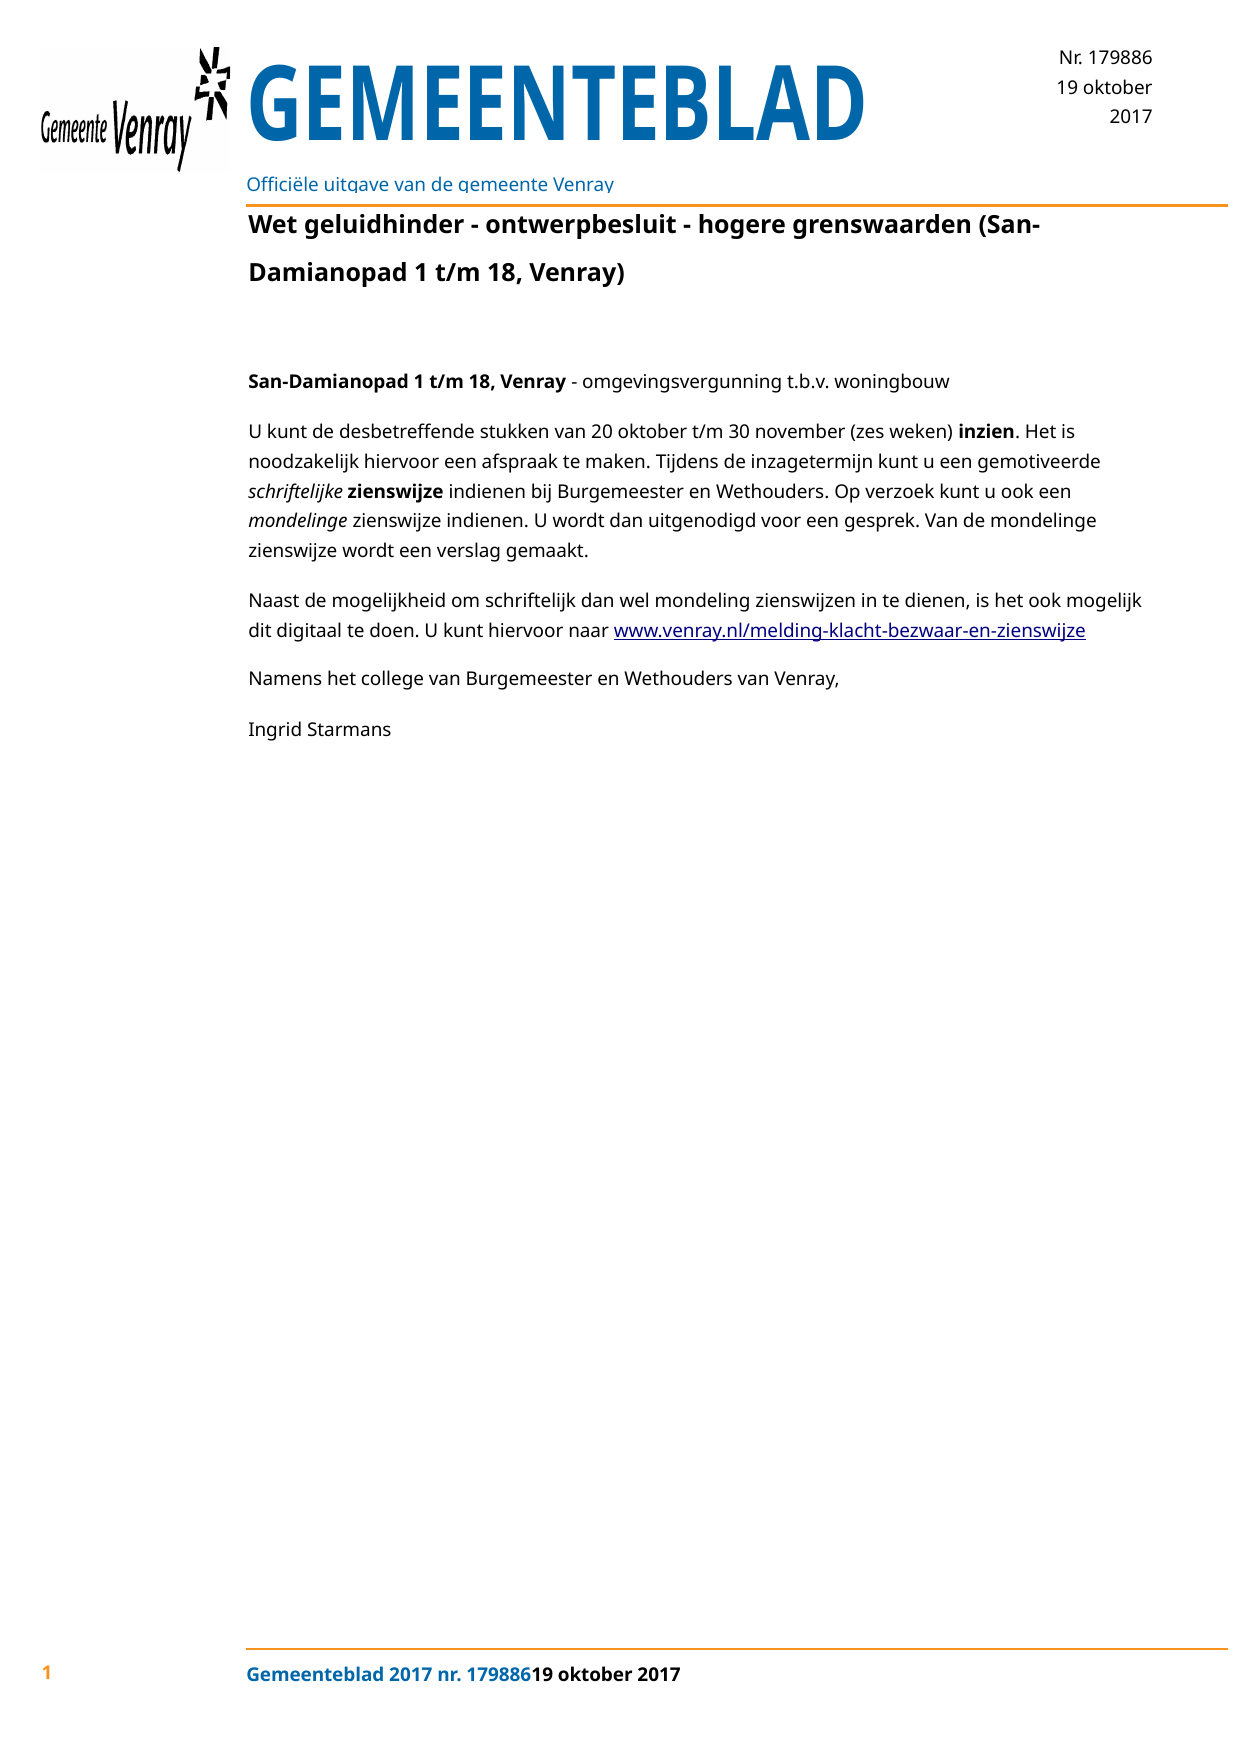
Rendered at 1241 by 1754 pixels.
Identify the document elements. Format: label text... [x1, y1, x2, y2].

text Namens het college van Burgemeester en Wethouders van Venray, [248, 665, 1152, 691]
text U kunt de desbetreffende stukken van 20 oktober t/m 30 november (zes weken) inzien. Het is noodzakelijk hiervoor een afspraak te maken. Tijdens de inzagetermijn kunt u een gemotiveerde schriftelijke zienswijze indienen bij Burgemeester en Wethouders. Op verzoek kunt u ook een mondelinge zienswijze indienen. U wordt dan uitgenodigd voor een gesprek. Van de mondelinge zienswijze wordt een verslag gemaakt. [248, 419, 1152, 563]
text Wet geluidhinder - ontwerpbesluit - hogere grenswaarden (San-Damianopad 1 t/m 18, Venray) [248, 207, 1152, 288]
text Naast de mogelijkheid om schriftelijk dan wel mondeling zienswijzen in te dienen, is het ook mogelijk dit digitaal te doen. U kunt hiervoor naar www.venray.nl/melding-klacht-bezwaar-en-zienswijze [248, 587, 1152, 643]
text Ingrid Starmans [248, 716, 1152, 742]
picture [41, 47, 231, 172]
text San-Damianopad 1 t/m 18, Venray - omgevingsvergunning t.b.v. woningbouw [248, 368, 1152, 394]
